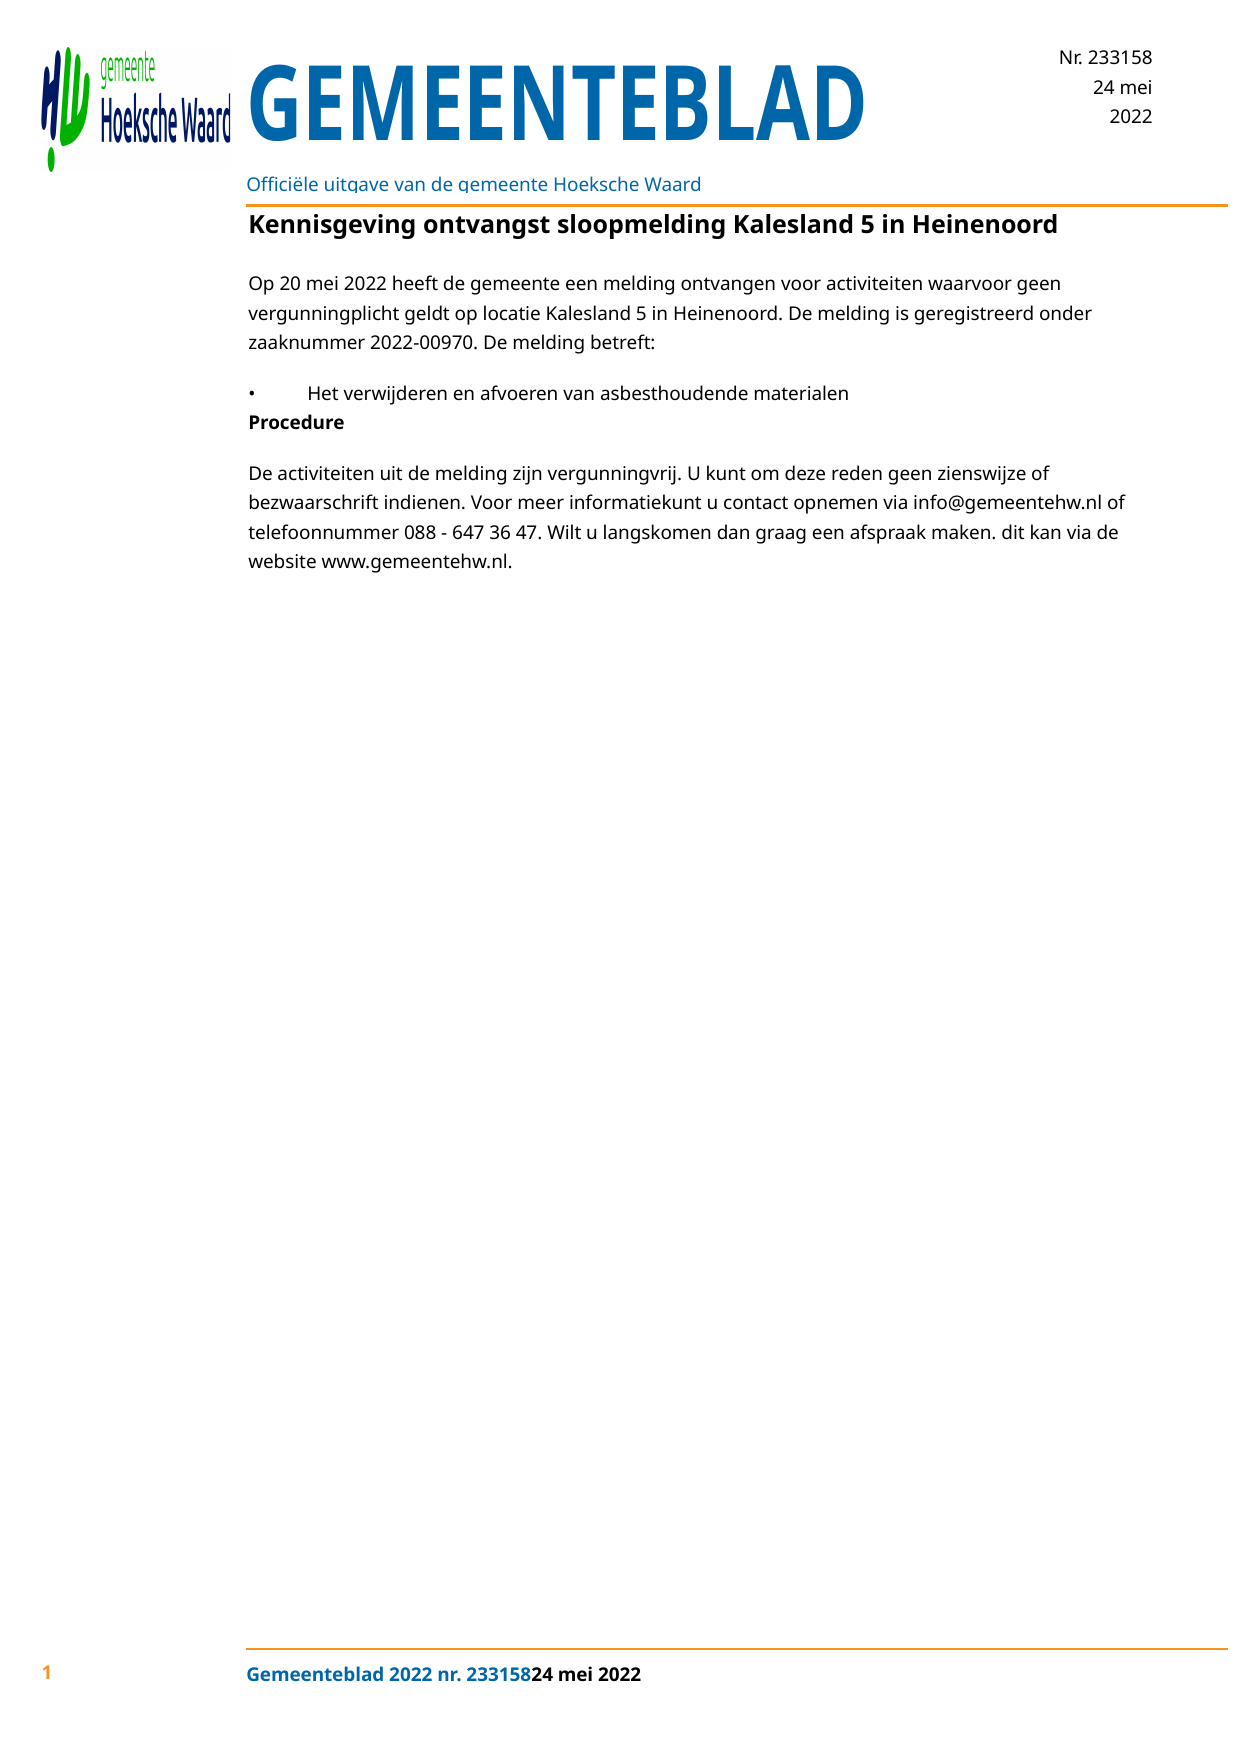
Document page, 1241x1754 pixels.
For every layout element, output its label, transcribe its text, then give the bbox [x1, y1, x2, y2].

text Kennisgeving ontvangst sloopmelding Kalesland 5 in Heinenoord [248, 207, 1152, 241]
text De activiteiten uit de melding zijn vergunningvrij. U kunt om deze reden geen zienswijze of bezwaarschrift indienen. Voor meer informatiekunt u contact opnemen via info@gemeentehw.nl of telefoonnummer 088 - 647 36 47. Wilt u langskomen dan graag een afspraak maken. dit kan via de website www.gemeentehw.nl. [248, 460, 1152, 574]
text Op 20 mei 2022 heeft de gemeente een melding ontvangen voor activiteiten waarvoor geen vergunningplicht geldt op locatie Kalesland 5 in Heinenoord. De melding is geregistreerd onder zaaknummer 2022-00970. De melding betreft: [248, 270, 1152, 355]
list Het verwijderen en afvoeren van asbesthoudende materialen [248, 380, 1152, 406]
picture [41, 47, 231, 172]
text Procedure [248, 409, 1152, 435]
